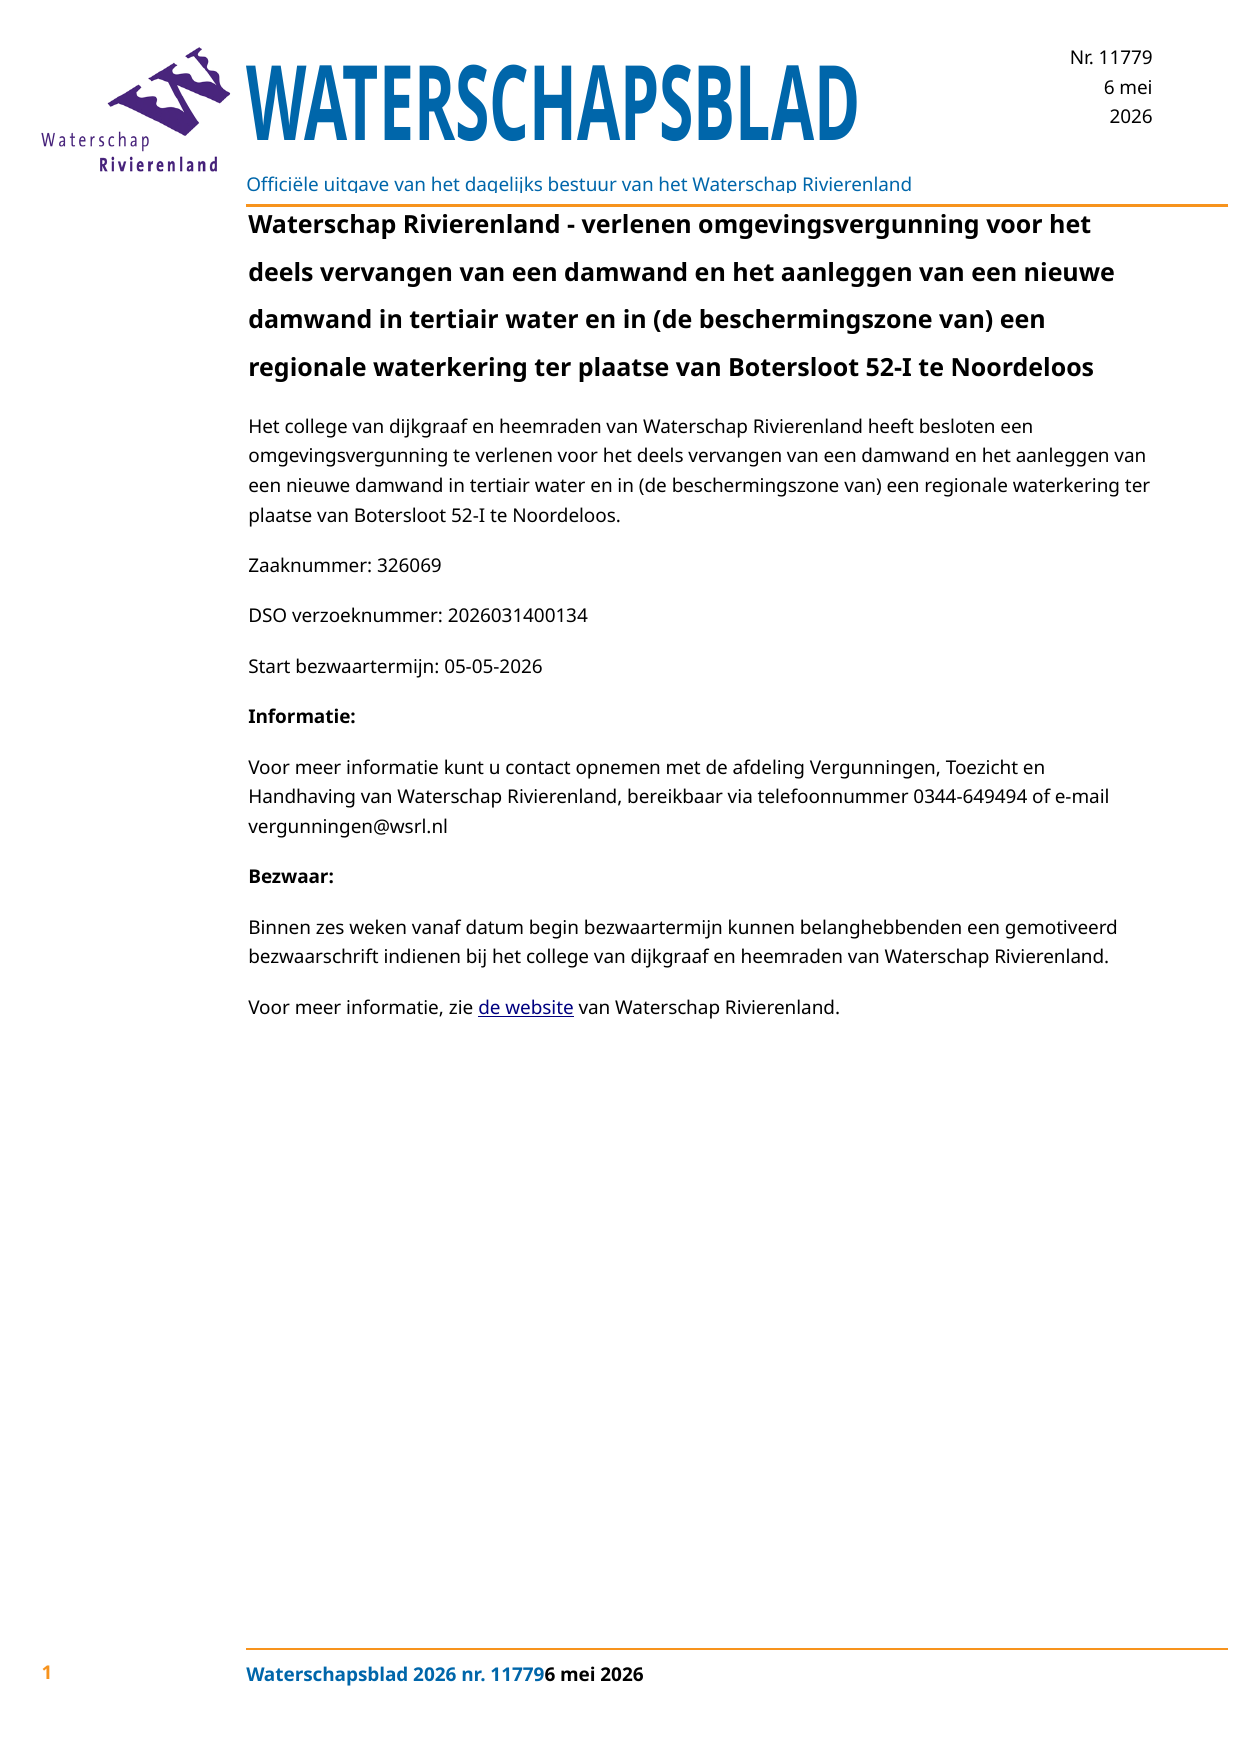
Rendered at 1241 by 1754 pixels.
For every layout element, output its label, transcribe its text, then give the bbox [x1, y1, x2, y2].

text Voor meer informatie, zie de website van Waterschap Rivierenland. [248, 994, 1152, 1020]
text Waterschap Rivierenland - verlenen omgevingsvergunning voor het deels vervangen van een damwand en het aanleggen van een nieuwe damwand in tertiair water en in (de beschermingszone van) een regionale waterkering ter plaatse van Botersloot 52-I te Noordeloos [248, 207, 1152, 384]
picture [41, 47, 231, 172]
text Zaaknummer: 326069 [248, 552, 1152, 578]
text Binnen zes weken vanaf datum begin bezwaartermijn kunnen belanghebbenden een gemotiveerd bezwaarschrift indienen bij het college van dijkgraaf en heemraden van Waterschap Rivierenland. [248, 914, 1152, 969]
text Bezwaar: [248, 863, 1152, 889]
text Voor meer informatie kunt u contact opnemen met de afdeling Vergunningen, Toezicht en Handhaving van Waterschap Rivierenland, bereikbaar via telefoonnummer 0344-649494 of e-mail vergunningen@wsrl.nl [248, 754, 1152, 839]
text Informatie: [248, 703, 1152, 729]
text Start bezwaartermijn: 05-05-2026 [248, 653, 1152, 679]
text Het college van dijkgraaf en heemraden van Waterschap Rivierenland heeft besloten een omgevingsvergunning te verlenen voor het deels vervangen van een damwand en het aanleggen van een nieuwe damwand in tertiair water en in (de beschermingszone van) een regionale waterkering ter plaatse van Botersloot 52-I te Noordeloos. [248, 413, 1152, 528]
text DSO verzoeknummer: 2026031400134 [248, 603, 1152, 628]
